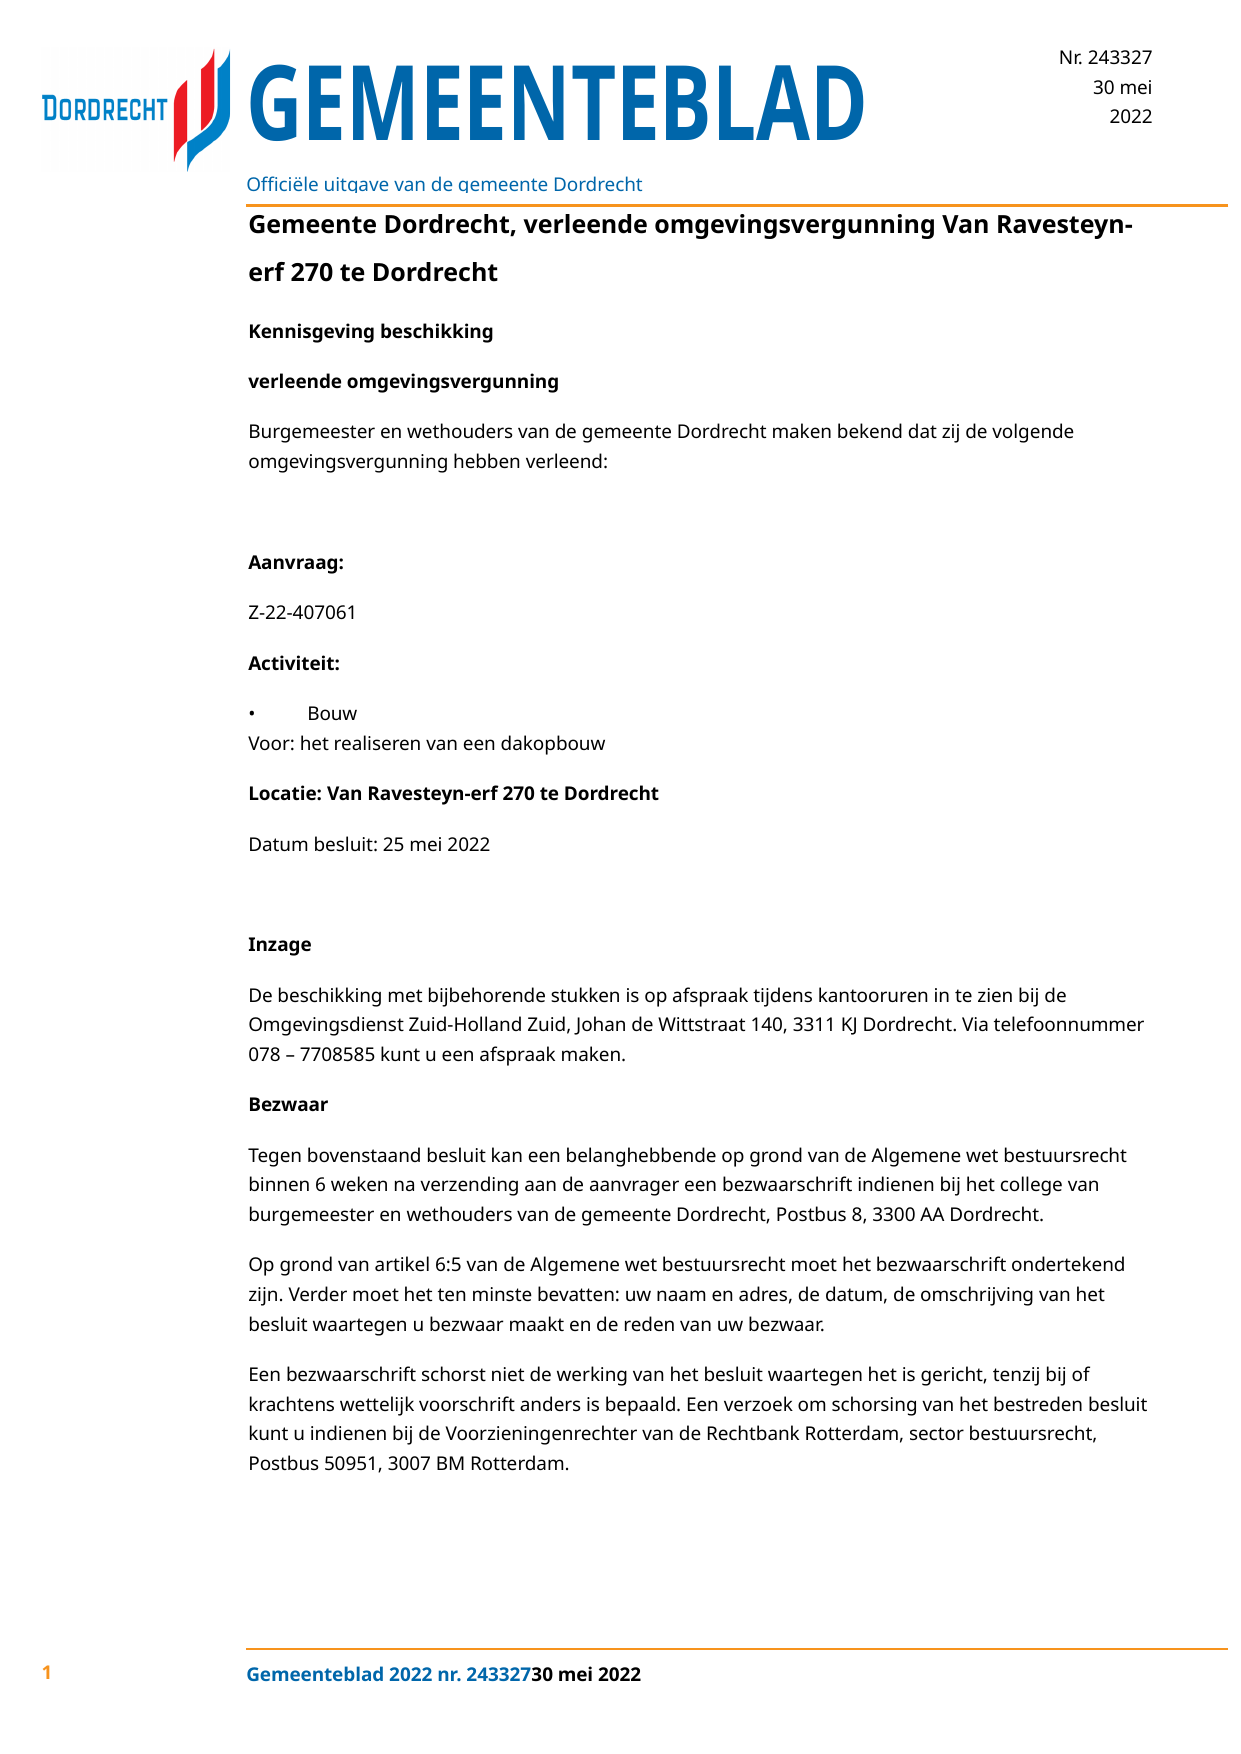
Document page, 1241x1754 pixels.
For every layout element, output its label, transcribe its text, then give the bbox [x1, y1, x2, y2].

text Locatie: Van Ravesteyn-erf 270 te Dordrecht [248, 780, 1152, 806]
text Kennisgeving beschikking [248, 318, 1152, 344]
text Voor: het realiseren van een dakopbouw [248, 730, 1152, 756]
text verleende omgevingsvergunning [248, 368, 1152, 394]
text Op grond van artikel 6:5 van de Algemene wet bestuursrecht moet het bezwaarschrift ondertekend zijn. Verder moet het ten minste bevatten: uw naam en adres, de datum, de omschrijving van het besluit waartegen u bezwaar maakt en de reden van uw bezwaar. [248, 1252, 1152, 1337]
text De beschikking met bijbehorende stukken is op afspraak tijdens kantooruren in te zien bij de Omgevingsdienst Zuid-Holland Zuid, Johan de Wittstraat 140, 3311 KJ Dordrecht. Via telefoonnummer 078 – 7708585 kunt u een afspraak maken. [248, 982, 1152, 1067]
text Activiteit: [248, 650, 1152, 676]
text Een bezwaarschrift schorst niet de werking van het besluit waartegen het is gericht, tenzij bij of krachtens wettelijk voorschrift anders is bepaald. Een verzoek om schorsing van het bestreden besluit kunt u indienen bij de Voorzieningenrechter van de Rechtbank Rotterdam, sector bestuursrecht, Postbus 50951, 3007 BM Rotterdam. [248, 1361, 1152, 1476]
text Gemeente Dordrecht, verleende omgevingsvergunning Van Ravesteyn-erf 270 te Dordrecht [248, 207, 1152, 288]
text Z-22-407061 [248, 599, 1152, 625]
text Burgemeester en wethouders van de gemeente Dordrecht maken bekend dat zij de volgende omgevingsvergunning hebben verleend: [248, 419, 1152, 474]
text Aanvraag: [248, 549, 1152, 575]
list Bouw [248, 700, 1152, 726]
text Inzage [248, 932, 1152, 957]
text Datum besluit: 25 mei 2022 [248, 831, 1152, 857]
picture [41, 47, 231, 172]
text Tegen bovenstaand besluit kan een belanghebbende op grond van de Algemene wet bestuursrecht binnen 6 weken na verzending aan de aanvrager een bezwaarschrift indienen bij het college van burgemeester en wethouders van de gemeente Dordrecht, Postbus 8, 3300 AA Dordrecht. [248, 1142, 1152, 1227]
text Bezwaar [248, 1092, 1152, 1117]
